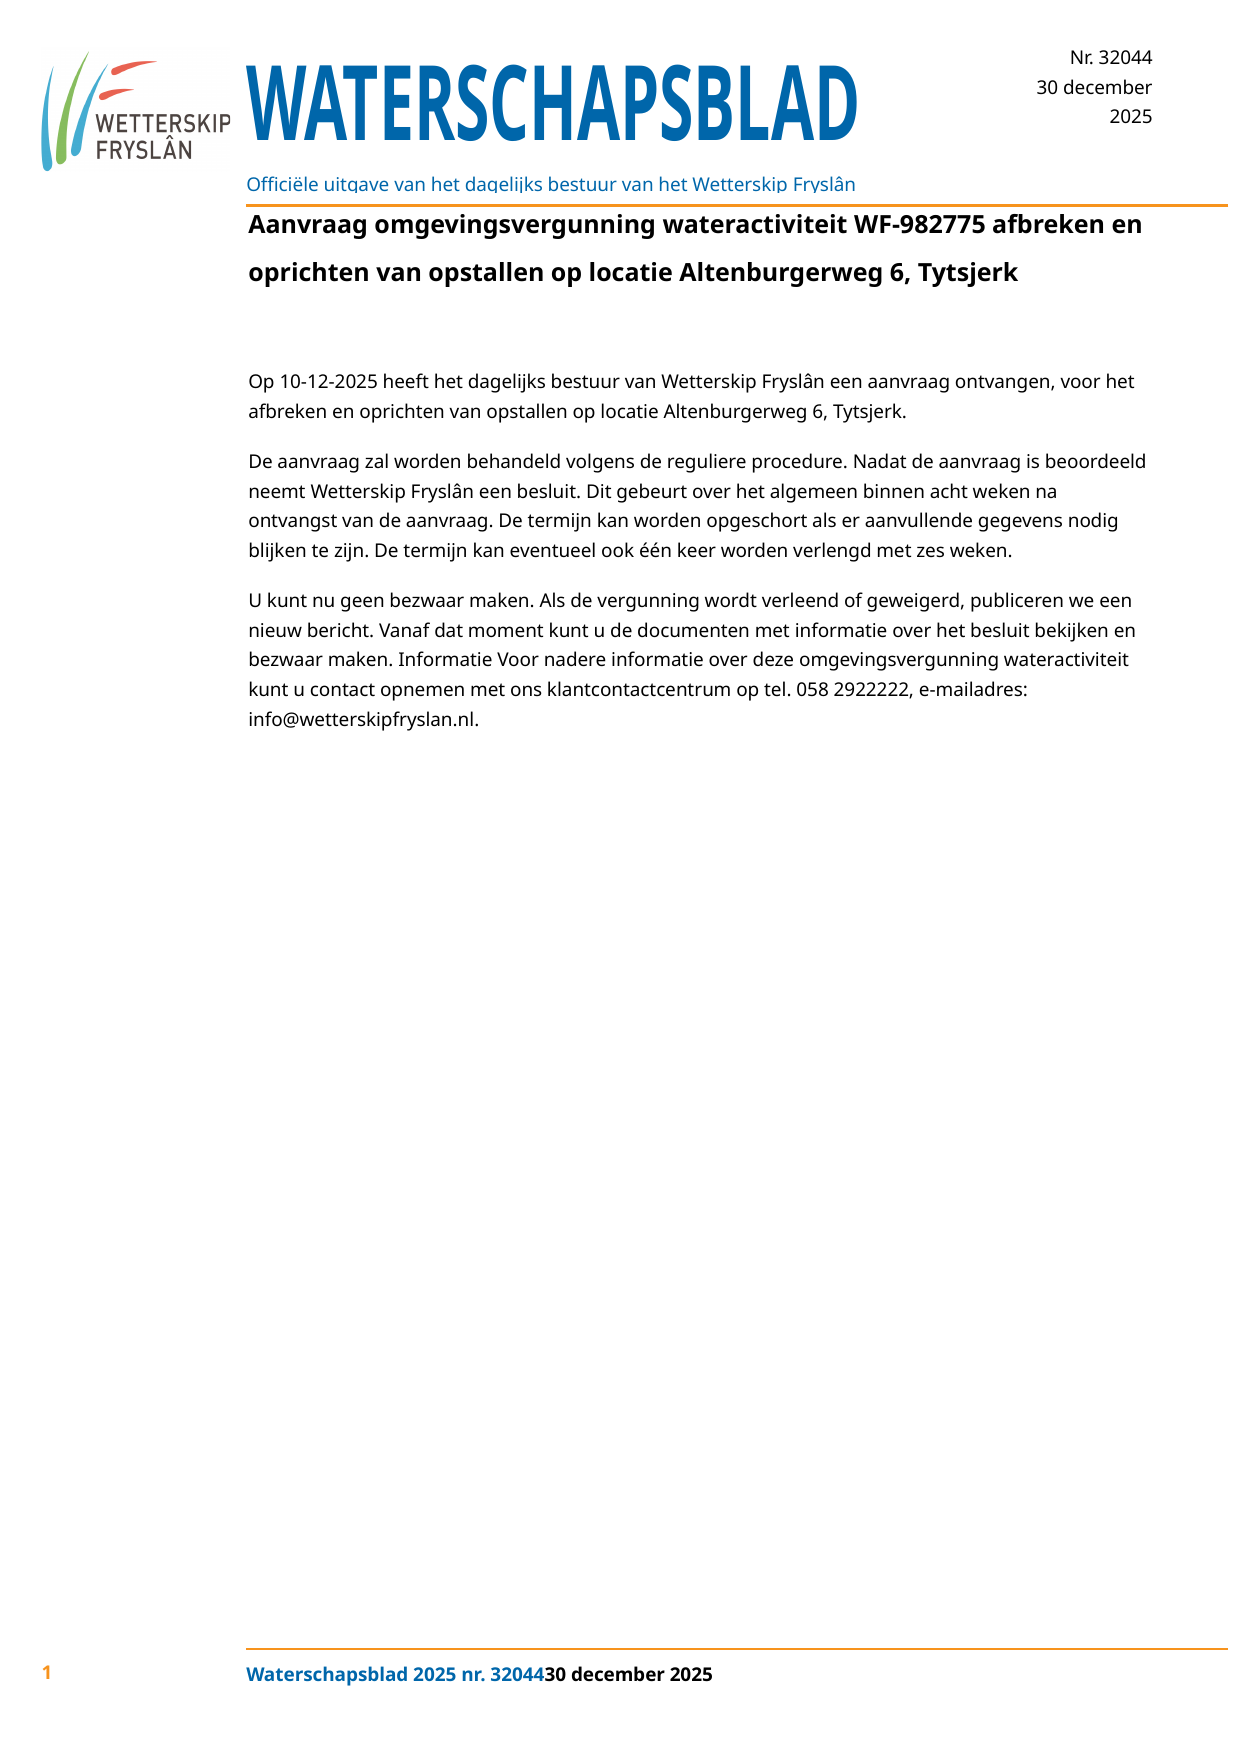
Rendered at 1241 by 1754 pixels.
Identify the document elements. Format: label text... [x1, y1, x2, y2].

text U kunt nu geen bezwaar maken. Als de vergunning wordt verleend of geweigerd, publiceren we een nieuw bericht. Vanaf dat moment kunt u de documenten met informatie over het besluit bekijken en bezwaar maken. Informatie Voor nadere informatie over deze omgevingsvergunning wateractiviteit kunt u contact opnemen met ons klantcontactcentrum op tel. 058 2922222, e-mailadres: info@wetterskipfryslan.nl. [248, 587, 1152, 732]
text De aanvraag zal worden behandeld volgens de reguliere procedure. Nadat de aanvraag is beoordeeld neemt Wetterskip Fryslân een besluit. Dit gebeurt over het algemeen binnen acht weken na ontvangst van de aanvraag. De termijn kan worden opgeschort als er aanvullende gegevens nodig blijken te zijn. De termijn kan eventueel ook één keer worden verlengd met zes weken. [248, 448, 1152, 563]
text Aanvraag omgevingsvergunning wateractiviteit WF-982775 afbreken en oprichten van opstallen op locatie Altenburgerweg 6, Tytsjerk [248, 207, 1152, 288]
text Op 10-12-2025 heeft het dagelijks bestuur van Wetterskip Fryslân een aanvraag ontvangen, voor het afbreken en oprichten van opstallen op locatie Altenburgerweg 6, Tytsjerk. [248, 368, 1152, 424]
picture [41, 47, 231, 172]
